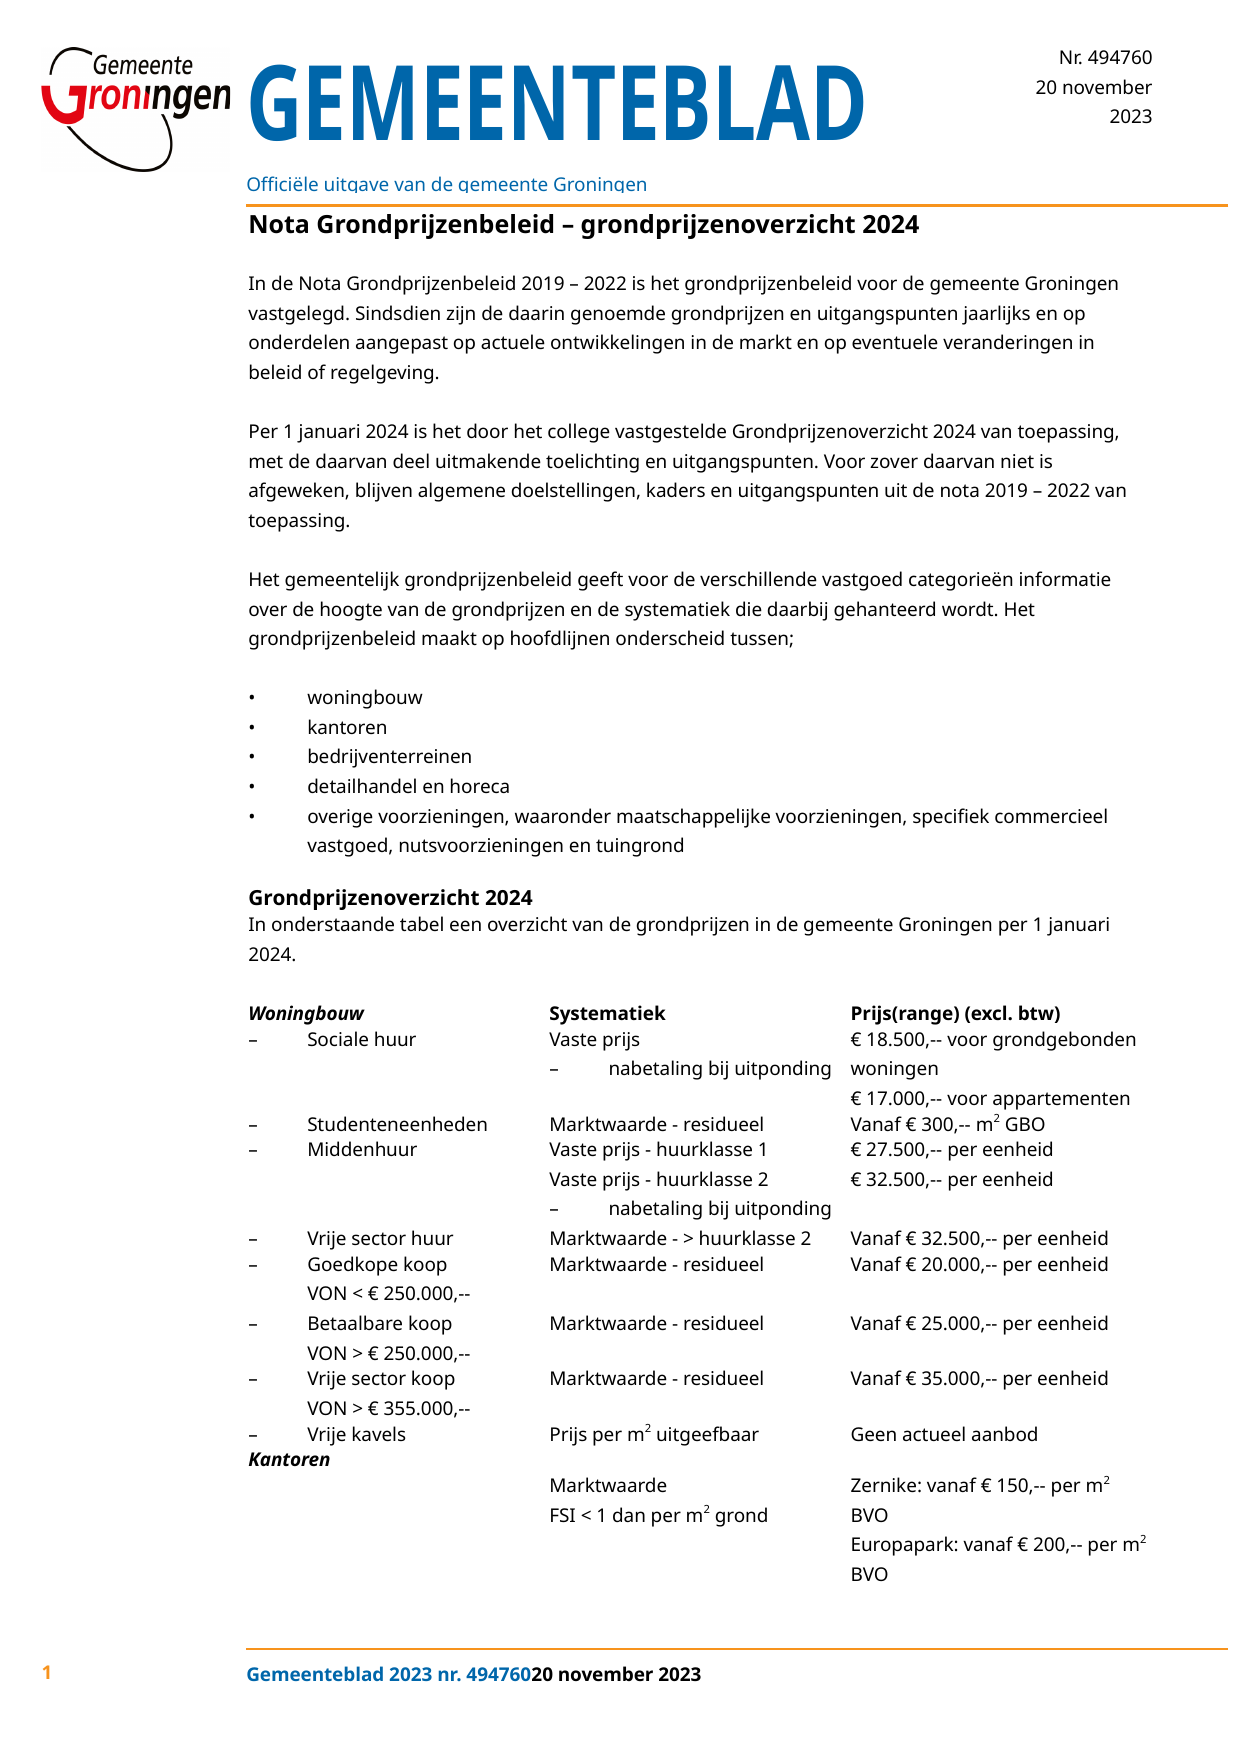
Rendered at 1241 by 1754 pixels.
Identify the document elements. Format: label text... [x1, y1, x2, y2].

table_cell Vanaf € 35.000,-- per eenheid [850, 1365, 1152, 1421]
text Het gemeentelijk grondprijzenbeleid geeft voor de verschillende vastgoed categorieën informatie over de hoogte van de grondprijzen en de systematiek die daarbij gehanteerd wordt. Het grondprijzenbeleid maakt op hoofdlijnen onderscheid tussen; [248, 566, 1152, 651]
list bedrijventerreinen [248, 744, 1152, 769]
table_header Systematiek [549, 1000, 850, 1026]
table_cell [248, 1472, 549, 1587]
list kantoren [248, 714, 1152, 740]
list detailhandel en horeca [248, 773, 1152, 799]
table_cell Studenteneenheden [248, 1111, 549, 1136]
table_cell € 18.500,-- voor grondgebonden woningen € 17.000,-- voor appartementen [850, 1026, 1152, 1111]
text In onderstaande tabel een overzicht van de grondprijzen in de gemeente Groningen per 1 januari 2024. [248, 911, 1152, 967]
table_cell Vanaf € 300,-- m2 GBO [850, 1111, 1152, 1136]
table_header Woningbouw [248, 1000, 549, 1026]
table_cell Vaste prijs - huurklasse 1 Vaste prijs - huurklasse 2 nabetaling bij uitponding Marktwaarde - > huurklasse 2 [549, 1136, 850, 1251]
text Per 1 januari 2024 is het door het college vastgestelde Grondprijzenoverzicht 2024 van toepassing, met de daarvan deel uitmakende toelichting en uitgangspunten. Voor zover daarvan niet is afgeweken, blijven algemene doelstellingen, kaders en uitgangspunten uit de nota 2019 – 2022 van toepassing. [248, 418, 1152, 533]
table_cell Kantoren [248, 1446, 549, 1472]
text Nota Grondprijzenbeleid – grondprijzenoverzicht 2024 [248, 207, 1152, 241]
table_cell [850, 1446, 1152, 1472]
table_cell Prijs per m2 uitgeefbaar [549, 1421, 850, 1446]
table_cell Sociale huur [248, 1026, 549, 1111]
table_cell Marktwaarde - residueel Marktwaarde - residueel [549, 1251, 850, 1365]
table_cell Marktwaarde FSI < 1 dan per m2 grond [549, 1472, 850, 1587]
table_cell Vaste prijs nabetaling bij uitponding [549, 1026, 850, 1111]
table_cell Zernike: vanaf € 150,-- per m2 BVO Europapark: vanaf € 200,-- per m2 BVO [850, 1472, 1152, 1587]
text In de Nota Grondprijzenbeleid 2019 – 2022 is het grondprijzenbeleid voor de gemeente Groningen vastgelegd. Sindsdien zijn de daarin genoemde grondprijzen en uitgangspunten jaarlijks en op onderdelen aangepast op actuele ontwikkelingen in de markt en op eventuele veranderingen in beleid of regelgeving. [248, 270, 1152, 385]
table_cell Marktwaarde - residueel [549, 1365, 850, 1421]
list overige voorzieningen, waaronder maatschappelijke voorzieningen, specifiek commercieel vastgoed, nutsvoorzieningen en tuingrond [248, 803, 1152, 858]
table_header Prijs(range) (excl. btw) [850, 1000, 1152, 1026]
table_cell Vrije sector koop VON > € 355.000,-- [248, 1365, 549, 1421]
table_cell Middenhuur Vrije sector huur [248, 1136, 549, 1251]
text Grondprijzenoverzicht 2024 [248, 883, 1152, 911]
table_cell Geen actueel aanbod [850, 1421, 1152, 1446]
table_cell € 27.500,-- per eenheid € 32.500,-- per eenheid Vanaf € 32.500,-- per eenheid [850, 1136, 1152, 1251]
table_cell Vrije kavels [248, 1421, 549, 1446]
table_cell Goedkope koop VON < € 250.000,-- Betaalbare koop VON > € 250.000,-- [248, 1251, 549, 1365]
table_cell Marktwaarde - residueel [549, 1111, 850, 1136]
table_cell Vanaf € 20.000,-- per eenheid Vanaf € 25.000,-- per eenheid [850, 1251, 1152, 1365]
table_cell [549, 1446, 850, 1472]
list woningbouw [248, 684, 1152, 710]
picture [41, 47, 231, 172]
